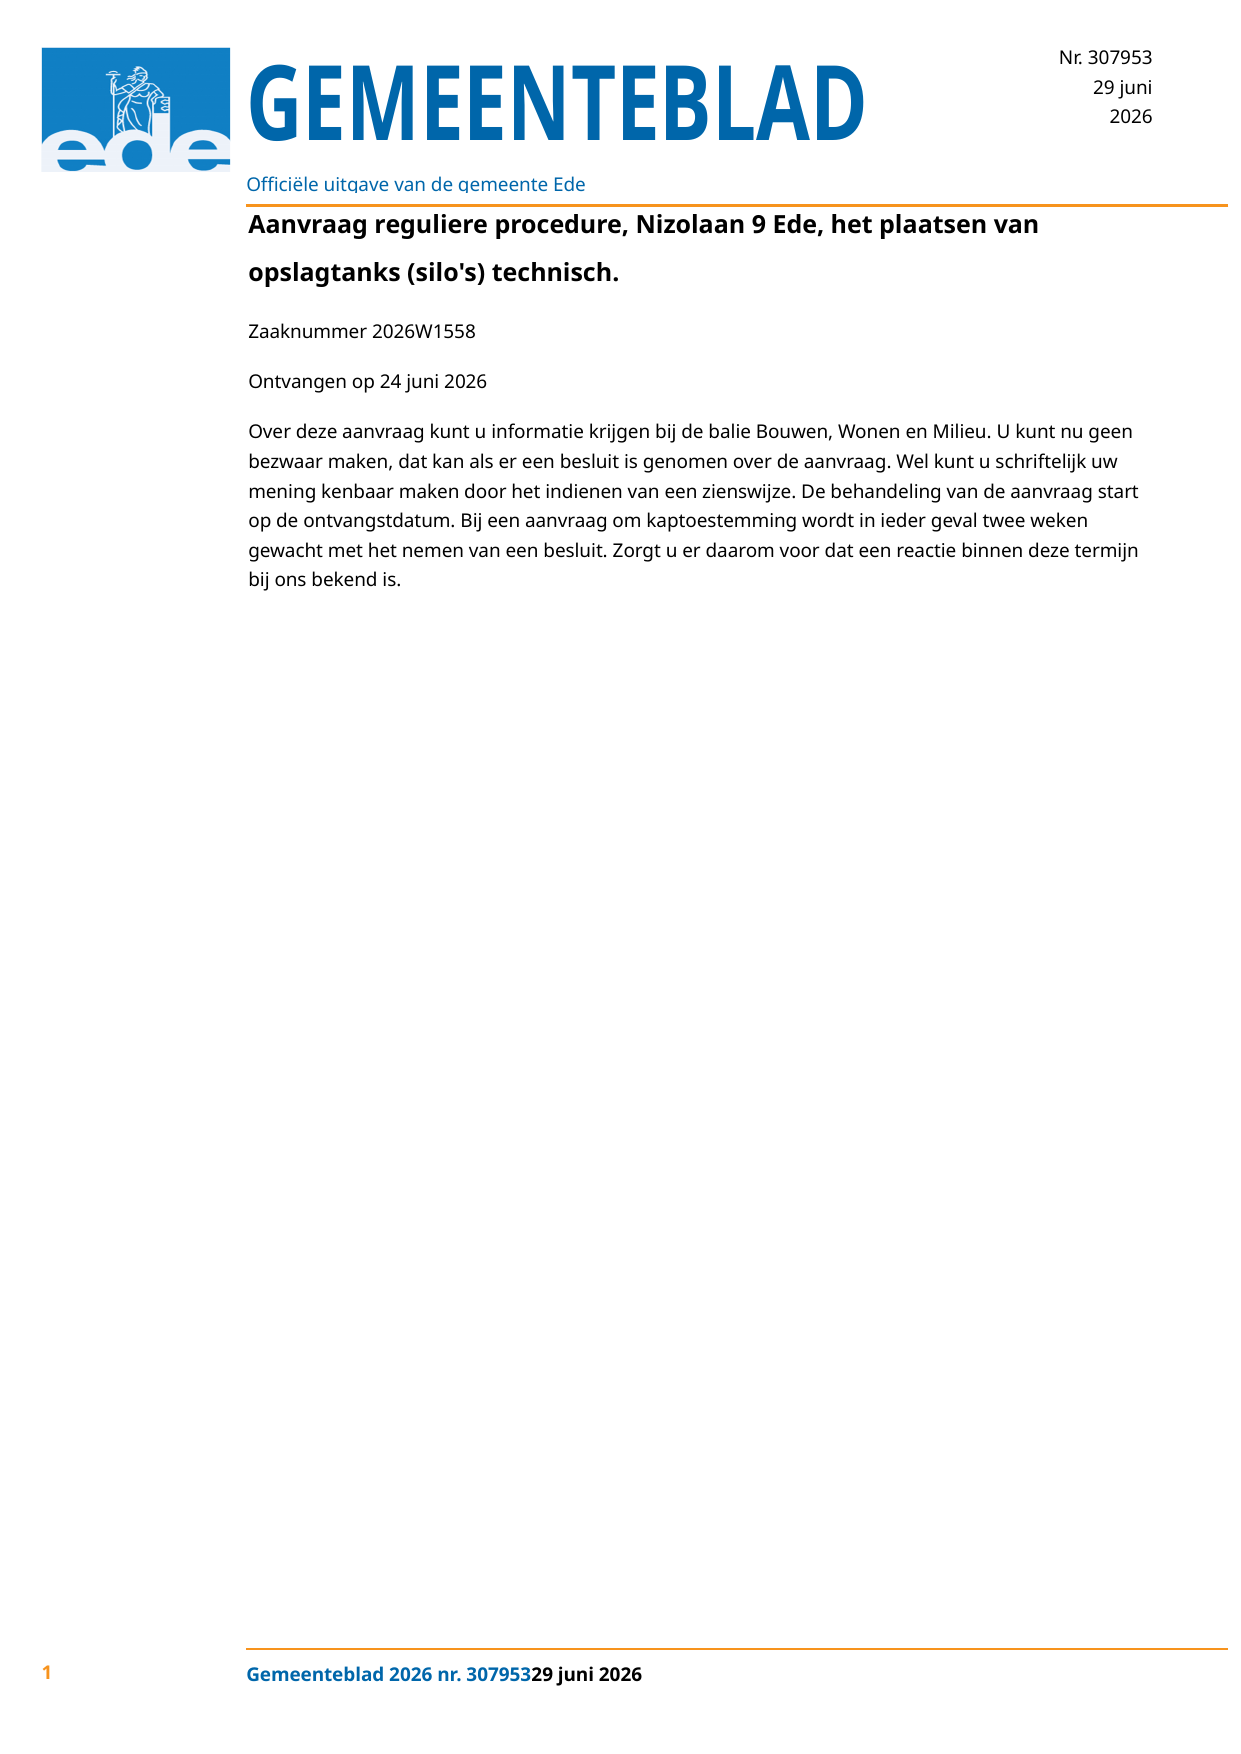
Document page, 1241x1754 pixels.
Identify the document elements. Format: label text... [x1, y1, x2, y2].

picture [41, 47, 231, 172]
text Ontvangen op 24 juni 2026 [248, 368, 1152, 394]
text Over deze aanvraag kunt u informatie krijgen bij de balie Bouwen, Wonen en Milieu. U kunt nu geen bezwaar maken, dat kan als er een besluit is genomen over de aanvraag. Wel kunt u schriftelijk uw mening kenbaar maken door het indienen van een zienswijze. De behandeling van de aanvraag start op de ontvangstdatum. Bij een aanvraag om kaptoestemming wordt in ieder geval twee weken gewacht met het nemen van een besluit. Zorgt u er daarom voor dat een reactie binnen deze termijn bij ons bekend is. [248, 419, 1152, 592]
text Zaaknummer 2026W1558 [248, 318, 1152, 344]
text Aanvraag reguliere procedure, Nizolaan 9 Ede, het plaatsen van opslagtanks (silo's) technisch. [248, 207, 1152, 288]
